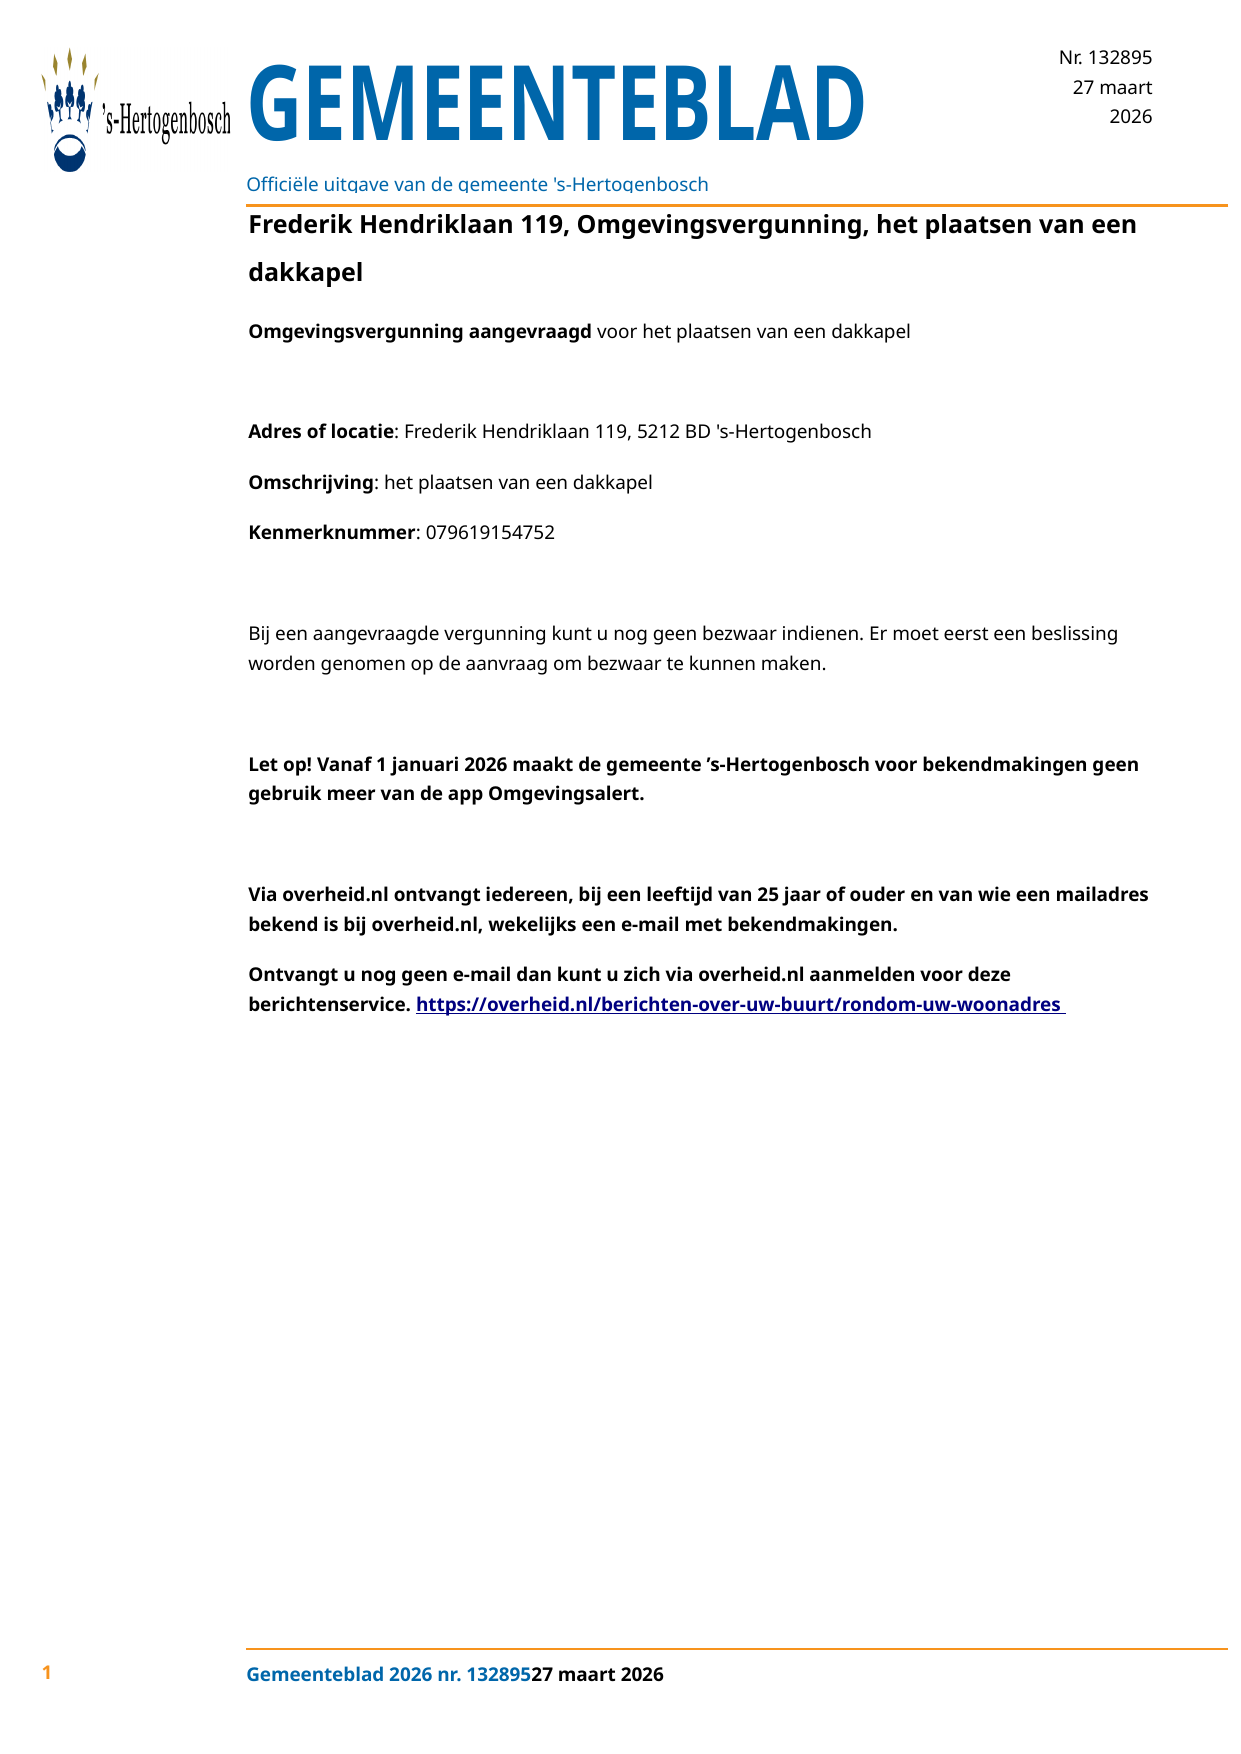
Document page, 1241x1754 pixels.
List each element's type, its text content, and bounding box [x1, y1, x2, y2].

text Bij een aangevraagde vergunning kunt u nog geen bezwaar indienen. Er moet eerst een beslissing worden genomen op de aanvraag om bezwaar te kunnen maken. [248, 620, 1152, 676]
picture [41, 47, 231, 172]
text Frederik Hendriklaan 119, Omgevingsvergunning, het plaatsen van een dakkapel [248, 207, 1152, 288]
text Kenmerknummer: 079619154752 [248, 519, 1152, 545]
text Ontvangt u nog geen e-mail dan kunt u zich via overheid.nl aanmelden voor deze berichtenservice. https://overheid.nl/berichten-over-uw-buurt/rondom-uw-woonadres [248, 961, 1152, 1017]
text Via overheid.nl ontvangt iedereen, bij een leeftijd van 25 jaar of ouder en van wie een mailadres bekend is bij overheid.nl, wekelijks een e-mail met bekendmakingen. [248, 881, 1152, 937]
text Omschrijving: het plaatsen van een dakkapel [248, 469, 1152, 495]
text Omgevingsvergunning aangevraagd voor het plaatsen van een dakkapel [248, 318, 1152, 344]
text Adres of locatie: Frederik Hendriklaan 119, 5212 BD 's-Hertogenbosch [248, 419, 1152, 444]
text Let op! Vanaf 1 januari 2026 maakt de gemeente ’s-Hertogenbosch voor bekendmakingen geen gebruik meer van de app Omgevingsalert. [248, 751, 1152, 806]
